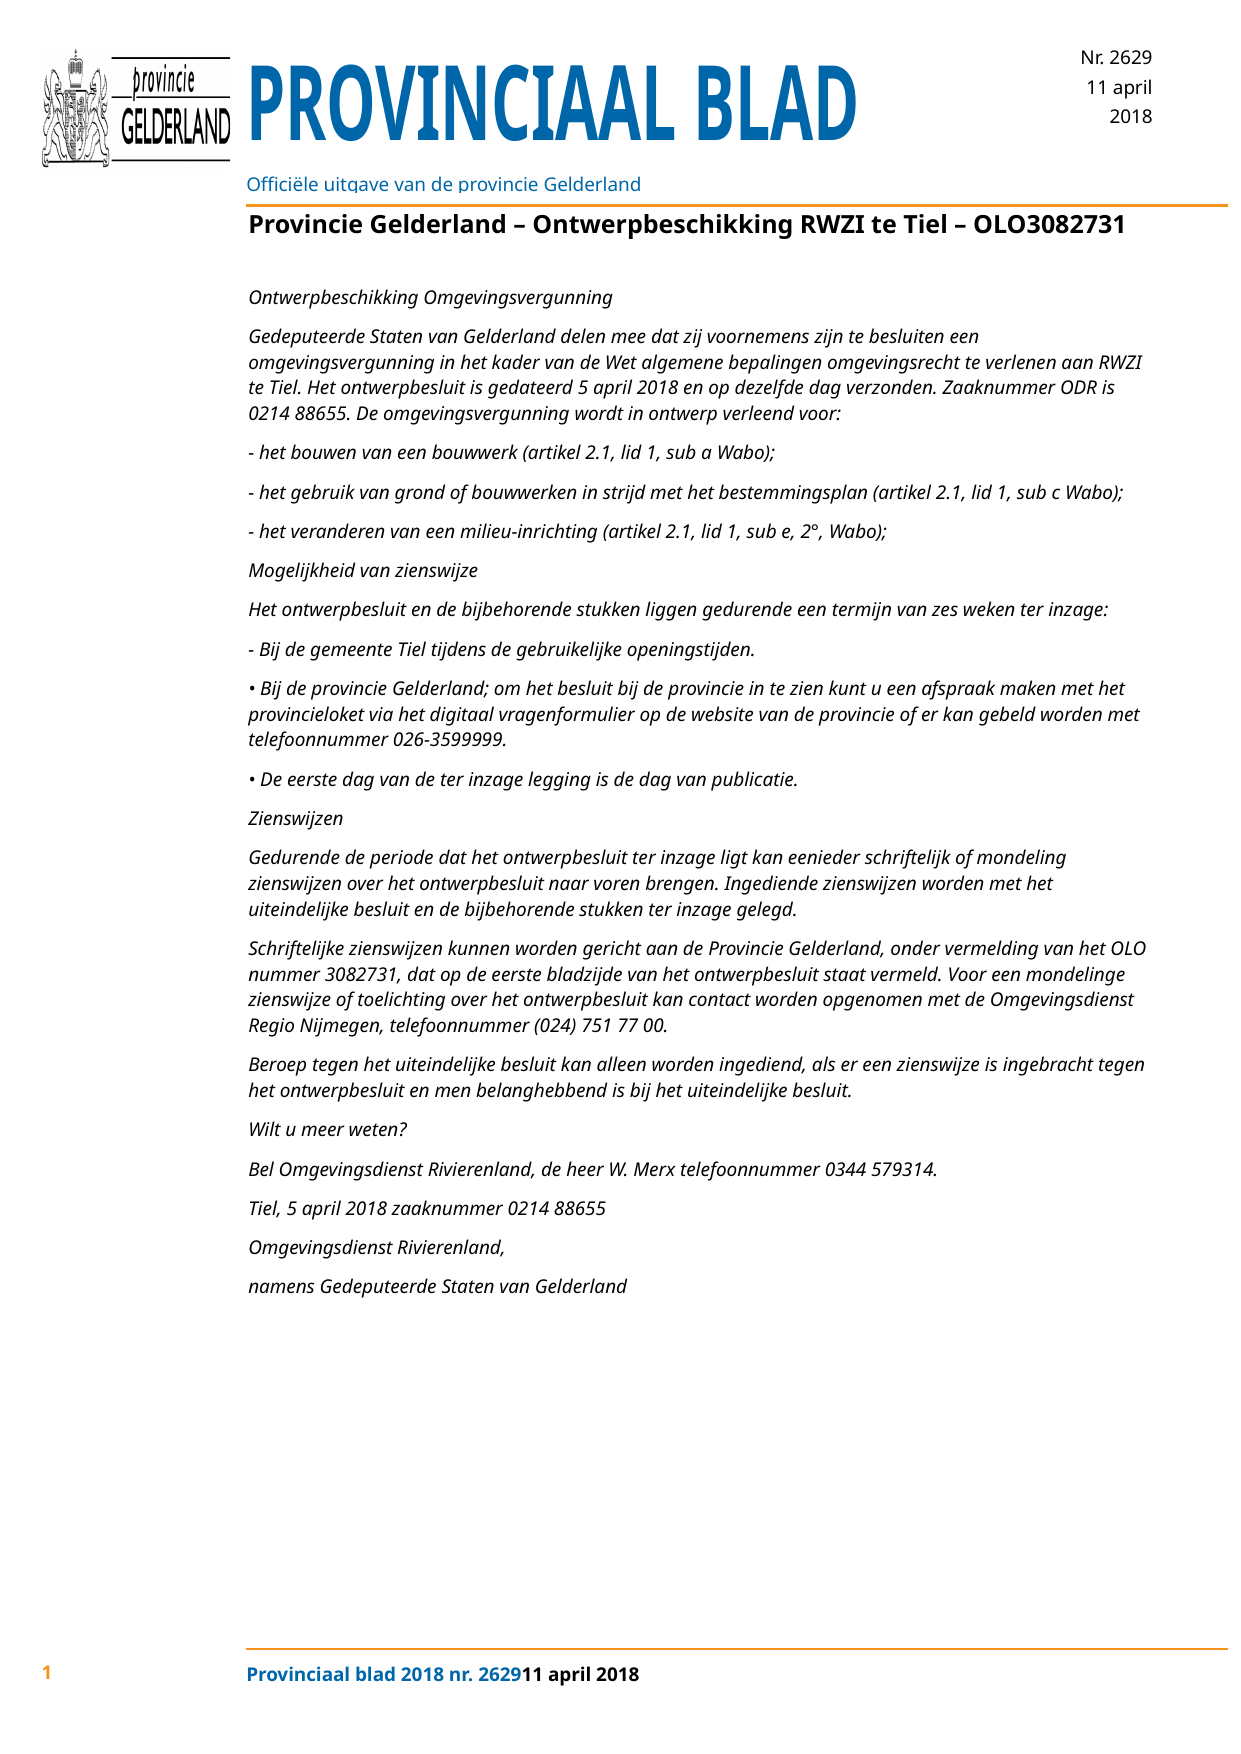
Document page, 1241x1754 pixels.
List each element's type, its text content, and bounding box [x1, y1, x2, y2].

text Zienswijzen [248, 805, 1152, 831]
text - Bij de gemeente Tiel tijdens de gebruikelijke openingstijden. [248, 636, 1152, 662]
text • Bij de provincie Gelderland; om het besluit bij de provincie in te zien kunt u een afspraak maken met het provincieloket via het digitaal vragenformulier op de website van de provincie of er kan gebeld worden met telefoonnummer 026-3599999. [248, 675, 1152, 752]
text • De eerste dag van de ter inzage legging is de dag van publicatie. [248, 766, 1152, 792]
text - het bouwen van een bouwwerk (artikel 2.1, lid 1, sub a Wabo); [248, 439, 1152, 465]
text - het gebruik van grond of bouwwerken in strijd met het bestemmingsplan (artikel 2.1, lid 1, sub c Wabo); [248, 479, 1152, 504]
text Bel Omgevingsdienst Rivierenland, de heer W. Merx telefoonnummer 0344 579314. [248, 1156, 1152, 1182]
text Beroep tegen het uiteindelijke besluit kan alleen worden ingediend, als er een zienswijze is ingebracht tegen het ontwerpbesluit en men belanghebbend is bij het uiteindelijke besluit. [248, 1052, 1152, 1103]
text Tiel, 5 april 2018 zaaknummer 0214 88655 [248, 1195, 1152, 1221]
text Wilt u meer weten? [248, 1117, 1152, 1142]
text Ontwerpbeschikking Omgevingsvergunning [248, 284, 1152, 309]
text Het ontwerpbesluit en de bijbehorende stukken liggen gedurende een termijn van zes weken ter inzage: [248, 597, 1152, 622]
text namens Gedeputeerde Staten van Gelderland [248, 1274, 1152, 1299]
text Provincie Gelderland – Ontwerpbeschikking RWZI te Tiel – OLO3082731 [248, 207, 1152, 241]
text - het veranderen van een milieu-inrichting (artikel 2.1, lid 1, sub e, 2°, Wabo); [248, 518, 1152, 544]
text Mogelijkheid van zienswijze [248, 557, 1152, 583]
text Schriftelijke zienswijzen kunnen worden gericht aan de Provincie Gelderland, onder vermelding van het OLO nummer 3082731, dat op de eerste bladzijde van het ontwerpbesluit staat vermeld. Voor een mondelinge zienswijze of toelichting over het ontwerpbesluit kan contact worden opgenomen met de Omgevingsdienst Regio Nijmegen, telefoonnummer (024) 751 77 00. [248, 935, 1152, 1038]
text Gedeputeerde Staten van Gelderland delen mee dat zij voornemens zijn te besluiten een omgevingsvergunning in het kader van de Wet algemene bepalingen omgevingsrecht te verlenen aan RWZI te Tiel. Het ontwerpbesluit is gedateerd 5 april 2018 en op dezelfde dag verzonden. Zaaknummer ODR is 0214 88655. De omgevingsvergunning wordt in ontwerp verleend voor: [248, 323, 1152, 426]
picture [41, 47, 231, 172]
text Omgevingsdienst Rivierenland, [248, 1234, 1152, 1260]
text Gedurende de periode dat het ontwerpbesluit ter inzage ligt kan eenieder schriftelijk of mondeling zienswijzen over het ontwerpbesluit naar voren brengen. Ingediende zienswijzen worden met het uiteindelijke besluit en de bijbehorende stukken ter inzage gelegd. [248, 844, 1152, 922]
